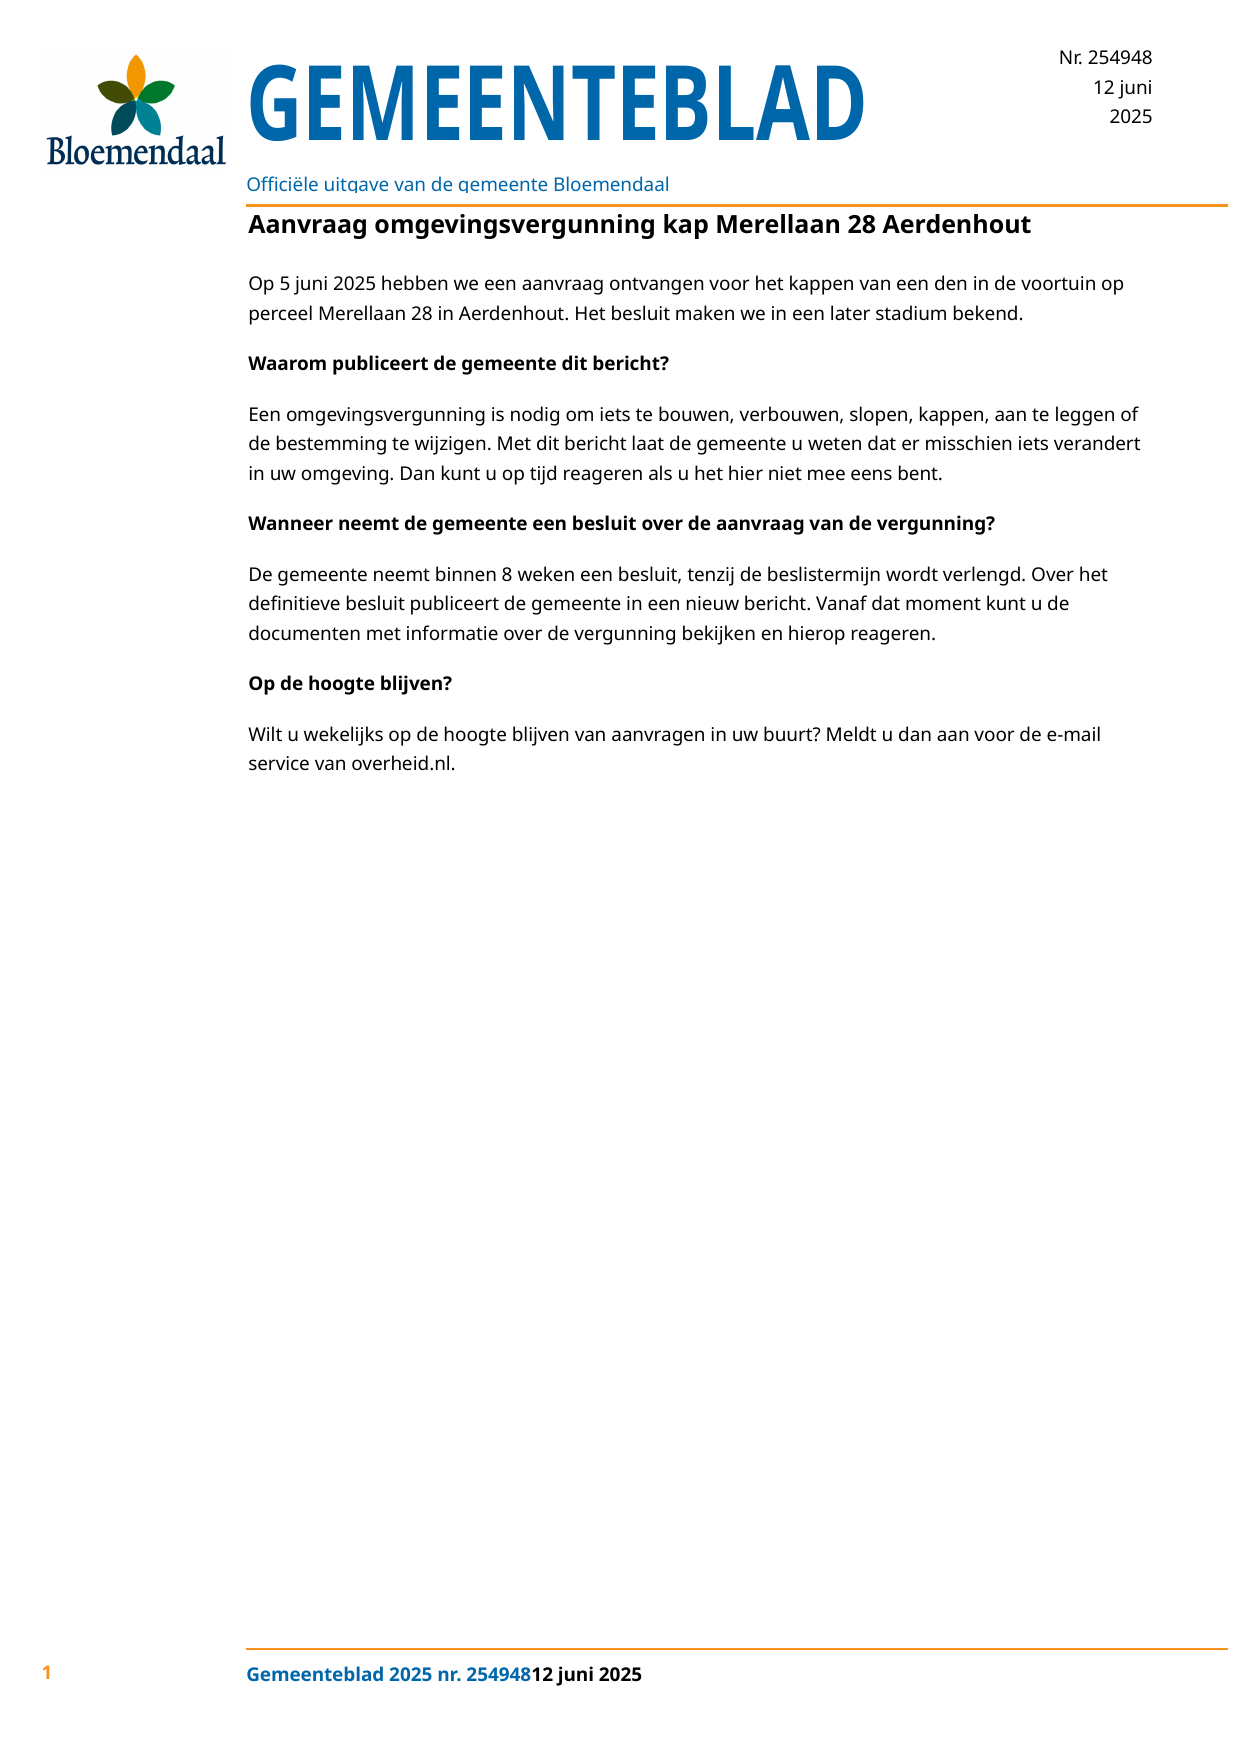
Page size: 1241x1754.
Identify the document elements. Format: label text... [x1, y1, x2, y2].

text Op 5 juni 2025 hebben we een aanvraag ontvangen voor het kappen van een den in de voortuin op perceel Merellaan 28 in Aerdenhout. Het besluit maken we in een later stadium bekend. [248, 270, 1152, 326]
text Op de hoogte blijven? [248, 670, 1152, 696]
picture [41, 47, 231, 172]
text Aanvraag omgevingsvergunning kap Merellaan 28 Aerdenhout [248, 207, 1152, 241]
text Een omgevingsvergunning is nodig om iets te bouwen, verbouwen, slopen, kappen, aan te leggen of de bestemming te wijzigen. Met dit bericht laat de gemeente u weten dat er misschien iets verandert in uw omgeving. Dan kunt u op tijd reageren als u het hier niet mee eens bent. [248, 401, 1152, 486]
text De gemeente neemt binnen 8 weken een besluit, tenzij de beslistermijn wordt verlengd. Over het definitieve besluit publiceert de gemeente in een nieuw bericht. Vanaf dat moment kunt u de documenten met informatie over de vergunning bekijken en hierop reageren. [248, 561, 1152, 646]
text Waarom publiceert de gemeente dit bericht? [248, 350, 1152, 376]
text Wilt u wekelijks op de hoogte blijven van aanvragen in uw buurt? Meldt u dan aan voor de e-mail service van overheid.nl. [248, 721, 1152, 776]
text Wanneer neemt de gemeente een besluit over de aanvraag van de vergunning? [248, 510, 1152, 536]
